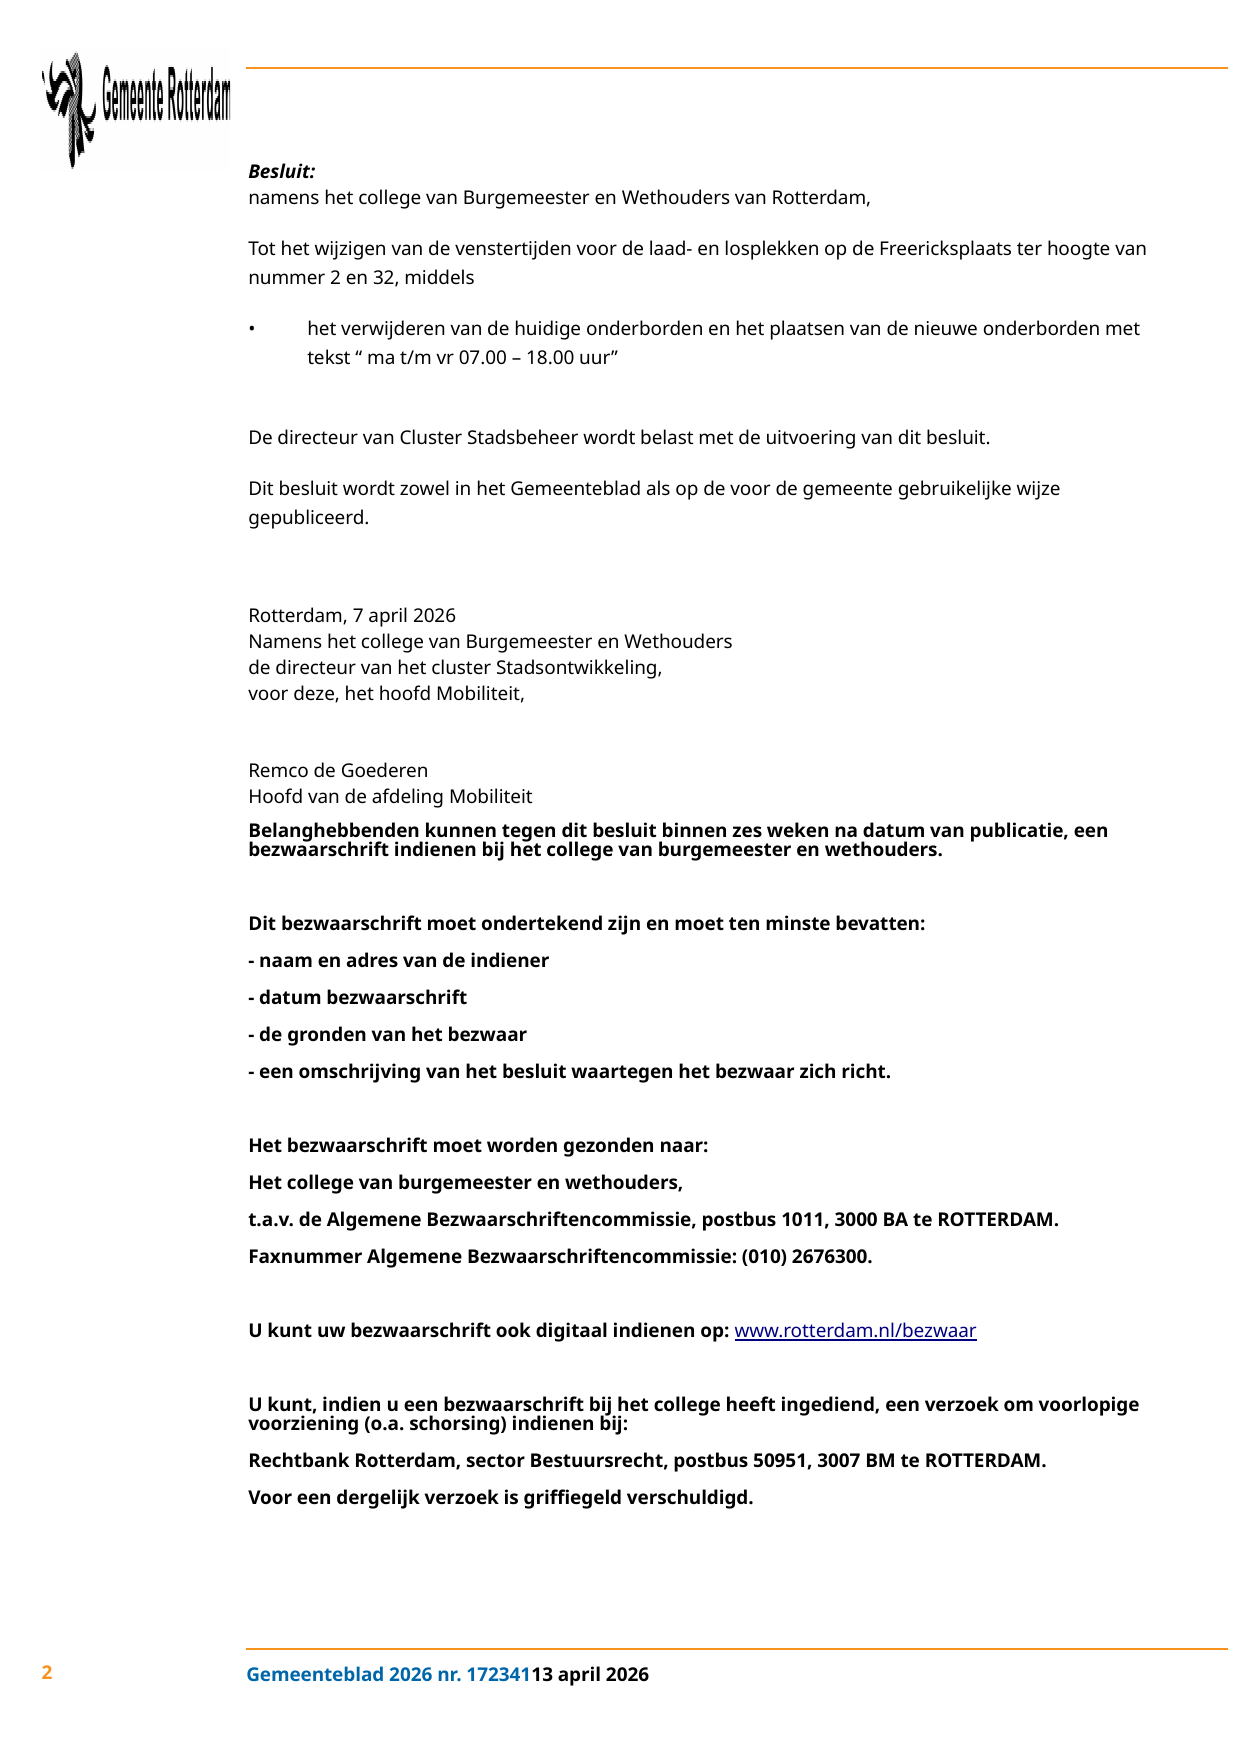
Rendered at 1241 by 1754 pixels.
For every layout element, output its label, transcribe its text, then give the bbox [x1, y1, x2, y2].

text Namens het college van Burgemeester en Wethouders [248, 628, 1152, 654]
text Hoofd van de afdeling Mobiliteit [248, 783, 1152, 808]
text - naam en adres van de indiener [248, 952, 1152, 972]
text - datum bezwaarschrift [248, 989, 1152, 1009]
text Voor een dergelijk verzoek is griffiegeld verschuldigd. [248, 1489, 1152, 1509]
picture [41, 47, 231, 172]
text namens het college van Burgemeester en Wethouders van Rotterdam, [248, 184, 1152, 210]
text Faxnummer Algemene Bezwaarschriftencommissie: (010) 2676300. [248, 1248, 1152, 1267]
text Het college van burgemeester en wethouders, [248, 1174, 1152, 1193]
text t.a.v. de Algemene Bezwaarschriftencommissie, postbus 1011, 3000 BA te ROTTERDAM. [248, 1211, 1152, 1231]
text Remco de Goederen [248, 757, 1152, 783]
text Rotterdam, 7 april 2026 [248, 603, 1152, 628]
text U kunt uw bezwaarschrift ook digitaal indienen op: www.rotterdam.nl/bezwaar [248, 1322, 1152, 1341]
text De directeur van Cluster Stadsbeheer wordt belast met de uitvoering van dit besluit. [248, 424, 1152, 450]
text Besluit: [248, 159, 1152, 184]
text Rechtbank Rotterdam, sector Bestuursrecht, postbus 50951, 3007 BM te ROTTERDAM. [248, 1452, 1152, 1472]
text voor deze, het hoofd Mobiliteit, [248, 680, 1152, 706]
text Belanghebbenden kunnen tegen dit besluit binnen zes weken na datum van publicatie, een bezwaarschrift indienen bij het college van burgemeester en wethouders. [248, 822, 1152, 861]
text Dit bezwaarschrift moet ondertekend zijn en moet ten minste bevatten: [248, 915, 1152, 935]
text de directeur van het cluster Stadsontwikkeling, [248, 654, 1152, 680]
list het verwijderen van de huidige onderborden en het plaatsen van de nieuwe onderborden met tekst “ ma t/m vr 07.00 – 18.00 uur” [248, 315, 1152, 370]
text Tot het wijzigen van de venstertijden voor de laad- en losplekken op de Freericksplaats ter hoogte van nummer 2 en 32, middels [248, 235, 1152, 290]
text Het bezwaarschrift moet worden gezonden naar: [248, 1137, 1152, 1157]
text Dit besluit wordt zowel in het Gemeenteblad als op de voor de gemeente gebruikelijke wijze gepubliceerd. [248, 475, 1152, 530]
text - een omschrijving van het besluit waartegen het bezwaar zich richt. [248, 1063, 1152, 1083]
text U kunt, indien u een bezwaarschrift bij het college heeft ingediend, een verzoek om voorlopige voorziening (o.a. schorsing) indienen bij: [248, 1396, 1152, 1435]
text - de gronden van het bezwaar [248, 1026, 1152, 1046]
